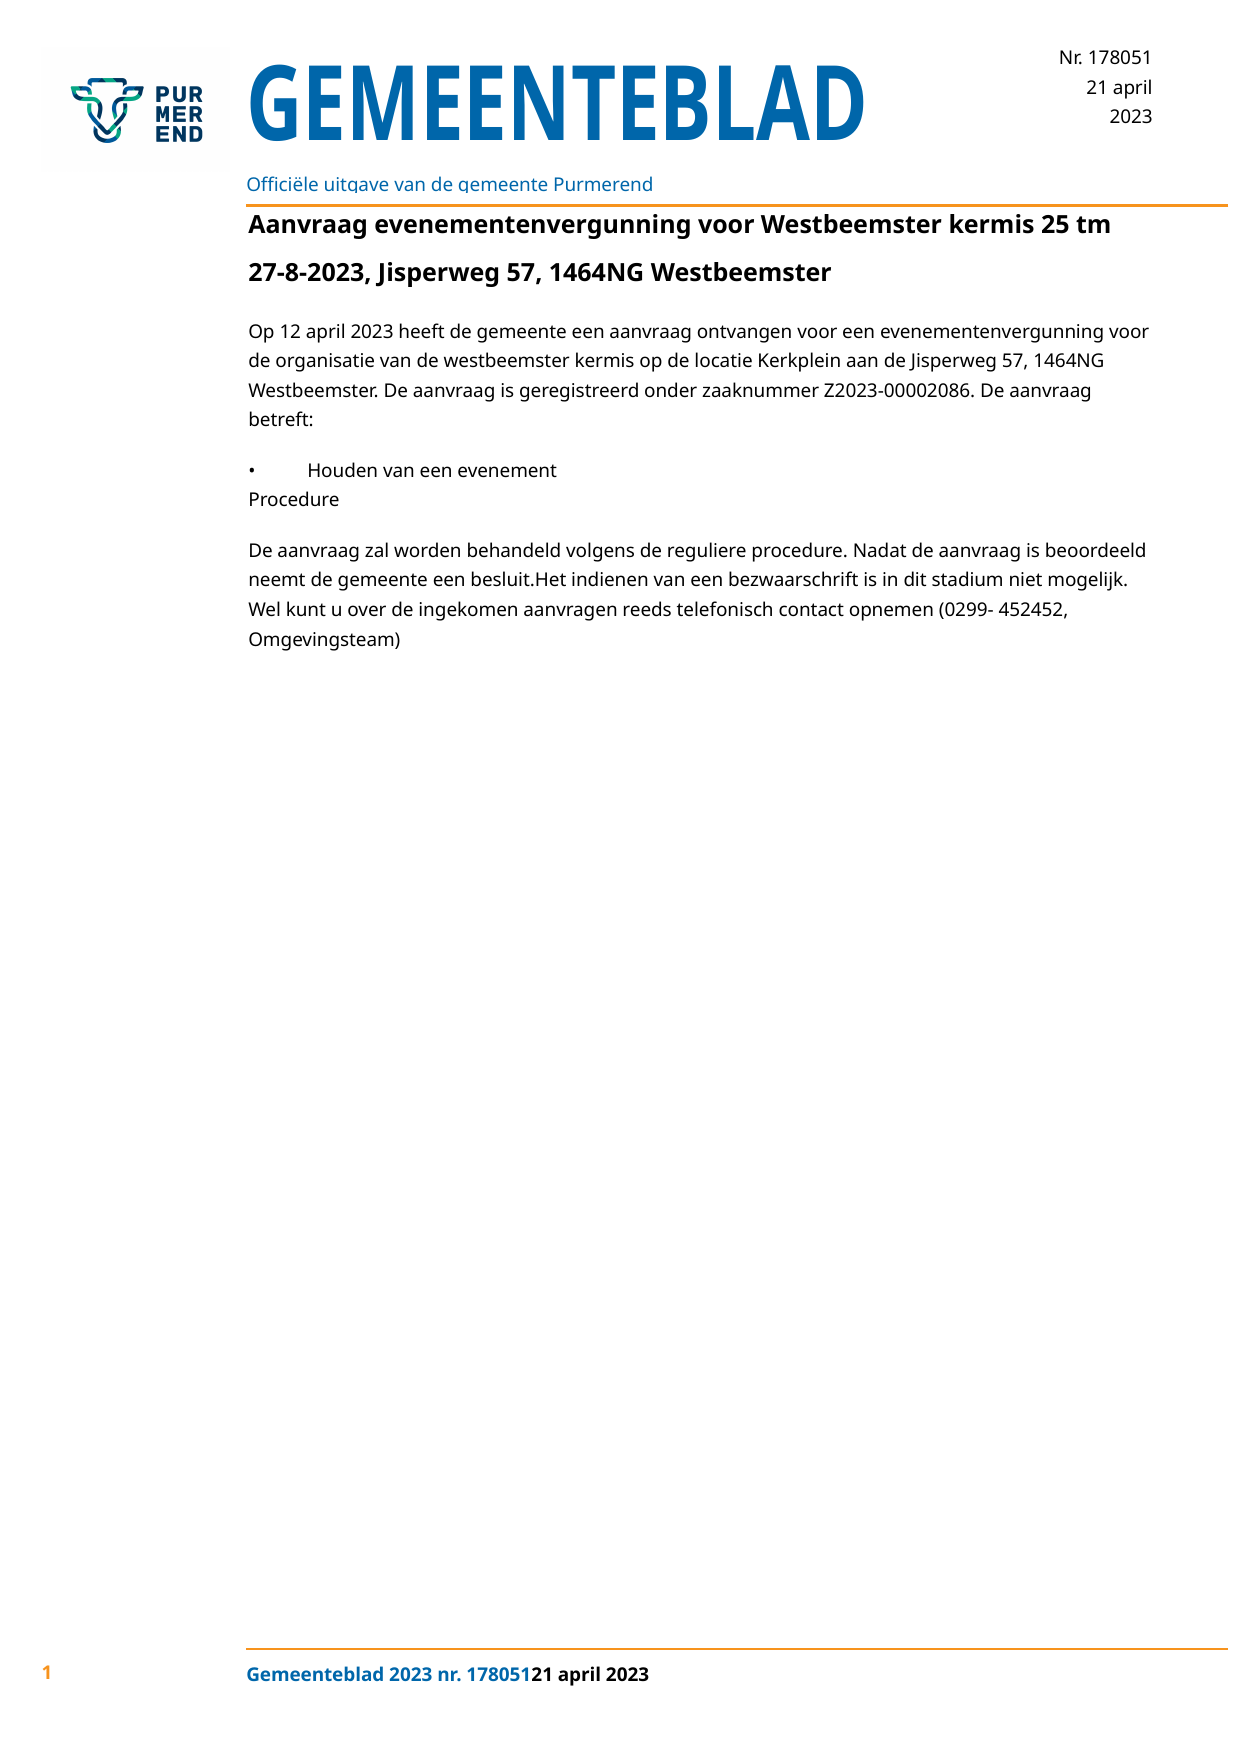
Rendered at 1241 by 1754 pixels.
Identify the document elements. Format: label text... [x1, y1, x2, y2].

text Procedure [248, 487, 1152, 512]
picture [41, 47, 231, 172]
text Aanvraag evenementenvergunning voor Westbeemster kermis 25 tm 27-8-2023, Jisperweg 57, 1464NG Westbeemster [248, 207, 1152, 288]
list Houden van een evenement [248, 457, 1152, 483]
text Op 12 april 2023 heeft de gemeente een aanvraag ontvangen voor een evenementenvergunning voor de organisatie van de westbeemster kermis op de locatie Kerkplein aan de Jisperweg 57, 1464NG Westbeemster. De aanvraag is geregistreerd onder zaaknummer Z2023-00002086. De aanvraag betreft: [248, 318, 1152, 432]
text De aanvraag zal worden behandeld volgens de reguliere procedure. Nadat de aanvraag is beoordeeld neemt de gemeente een besluit.Het indienen van een bezwaarschrift is in dit stadium niet mogelijk. Wel kunt u over de ingekomen aanvragen reeds telefonisch contact opnemen (0299- 452452, Omgevingsteam) [248, 537, 1152, 652]
